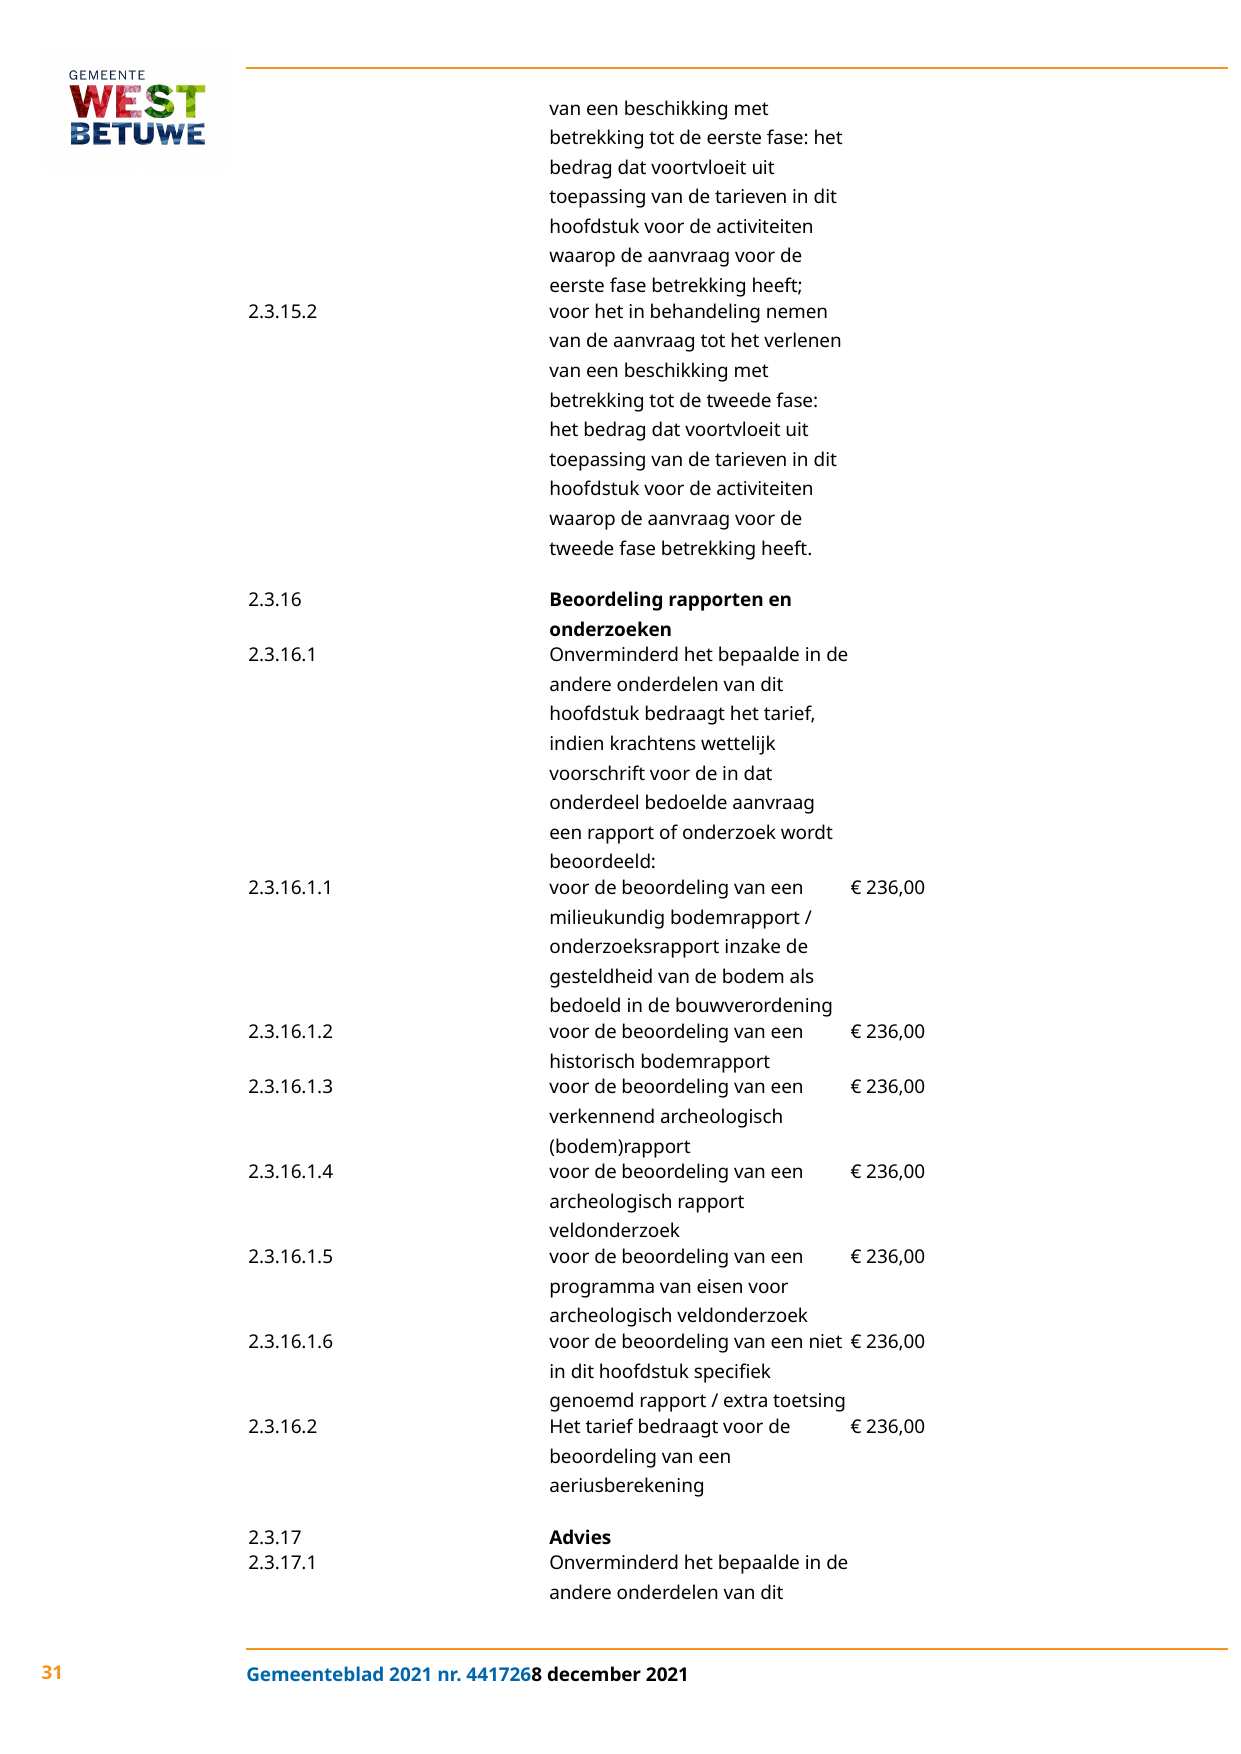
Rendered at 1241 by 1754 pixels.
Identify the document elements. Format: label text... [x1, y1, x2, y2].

table_cell Beoordeling rapporten en onderzoeken [549, 586, 850, 641]
table_cell [248, 1498, 549, 1524]
table_cell 2.3.16.1.5 [248, 1244, 549, 1328]
table_cell [248, 560, 549, 586]
table_cell 2.3.16.1 [248, 641, 549, 874]
table_cell voor de beoordeling van een archeologisch rapport veldonderzoek [549, 1159, 850, 1243]
table_cell [850, 1524, 1152, 1549]
table_cell [850, 560, 1152, 586]
table_cell voor de beoordeling van een programma van eisen voor archeologisch veldonderzoek [549, 1244, 850, 1328]
table_cell voor de beoordeling van een historisch bodemrapport [549, 1018, 850, 1074]
table_cell [850, 95, 1152, 298]
table_cell [850, 586, 1152, 641]
table_cell van een beschikking met betrekking tot de eerste fase: het bedrag dat voortvloeit uit toepassing van de tarieven in dit hoofdstuk voor de activiteiten waarop de aanvraag voor de eerste fase betrekking heeft; [549, 95, 850, 298]
table_cell 2.3.16.1.6 [248, 1328, 549, 1413]
table_cell € 236,00 [850, 1159, 1152, 1243]
table_cell Advies [549, 1524, 850, 1549]
table_cell 2.3.16.1.2 [248, 1018, 549, 1074]
table_cell [850, 1498, 1152, 1524]
table_cell 2.3.15.2 [248, 298, 549, 560]
table_cell 2.3.17 [248, 1524, 549, 1549]
table_cell [850, 641, 1152, 874]
table_cell 2.3.16 [248, 586, 549, 641]
picture [41, 47, 231, 172]
table_cell [549, 560, 850, 586]
table_cell 2.3.17.1 [248, 1550, 549, 1605]
table_cell [850, 1550, 1152, 1605]
table_cell voor de beoordeling van een niet in dit hoofdstuk specifiek genoemd rapport / extra toetsing [549, 1328, 850, 1413]
table_cell € 236,00 [850, 1328, 1152, 1413]
table_cell voor de beoordeling van een verkennend archeologisch (bodem)rapport [549, 1074, 850, 1158]
table_cell [549, 1498, 850, 1524]
table_cell 2.3.16.2 [248, 1413, 549, 1498]
table_cell 2.3.16.1.4 [248, 1159, 549, 1243]
table_cell voor het in behandeling nemen van de aanvraag tot het verlenen van een beschikking met betrekking tot de tweede fase: het bedrag dat voortvloeit uit toepassing van de tarieven in dit hoofdstuk voor de activiteiten waarop de aanvraag voor de tweede fase betrekking heeft. [549, 298, 850, 560]
table_cell € 236,00 [850, 874, 1152, 1018]
table_cell [248, 95, 549, 298]
table_cell € 236,00 [850, 1413, 1152, 1498]
table_cell € 236,00 [850, 1074, 1152, 1158]
table_cell 2.3.16.1.3 [248, 1074, 549, 1158]
table_cell 2.3.16.1.1 [248, 874, 549, 1018]
table_cell voor de beoordeling van een milieukundig bodemrapport / onderzoeksrapport inzake de gesteldheid van de bodem als bedoeld in de bouwverordening [549, 874, 850, 1018]
table_cell Het tarief bedraagt voor de beoordeling van een aeriusberekening [549, 1413, 850, 1498]
table_cell Onverminderd het bepaalde in de andere onderdelen van dit [549, 1550, 850, 1605]
table_cell € 236,00 [850, 1244, 1152, 1328]
table_cell Onverminderd het bepaalde in de andere onderdelen van dit hoofdstuk bedraagt het tarief, indien krachtens wettelijk voorschrift voor de in dat onderdeel bedoelde aanvraag een rapport of onderzoek wordt beoordeeld: [549, 641, 850, 874]
table_cell € 236,00 [850, 1018, 1152, 1074]
table_cell [850, 298, 1152, 560]
